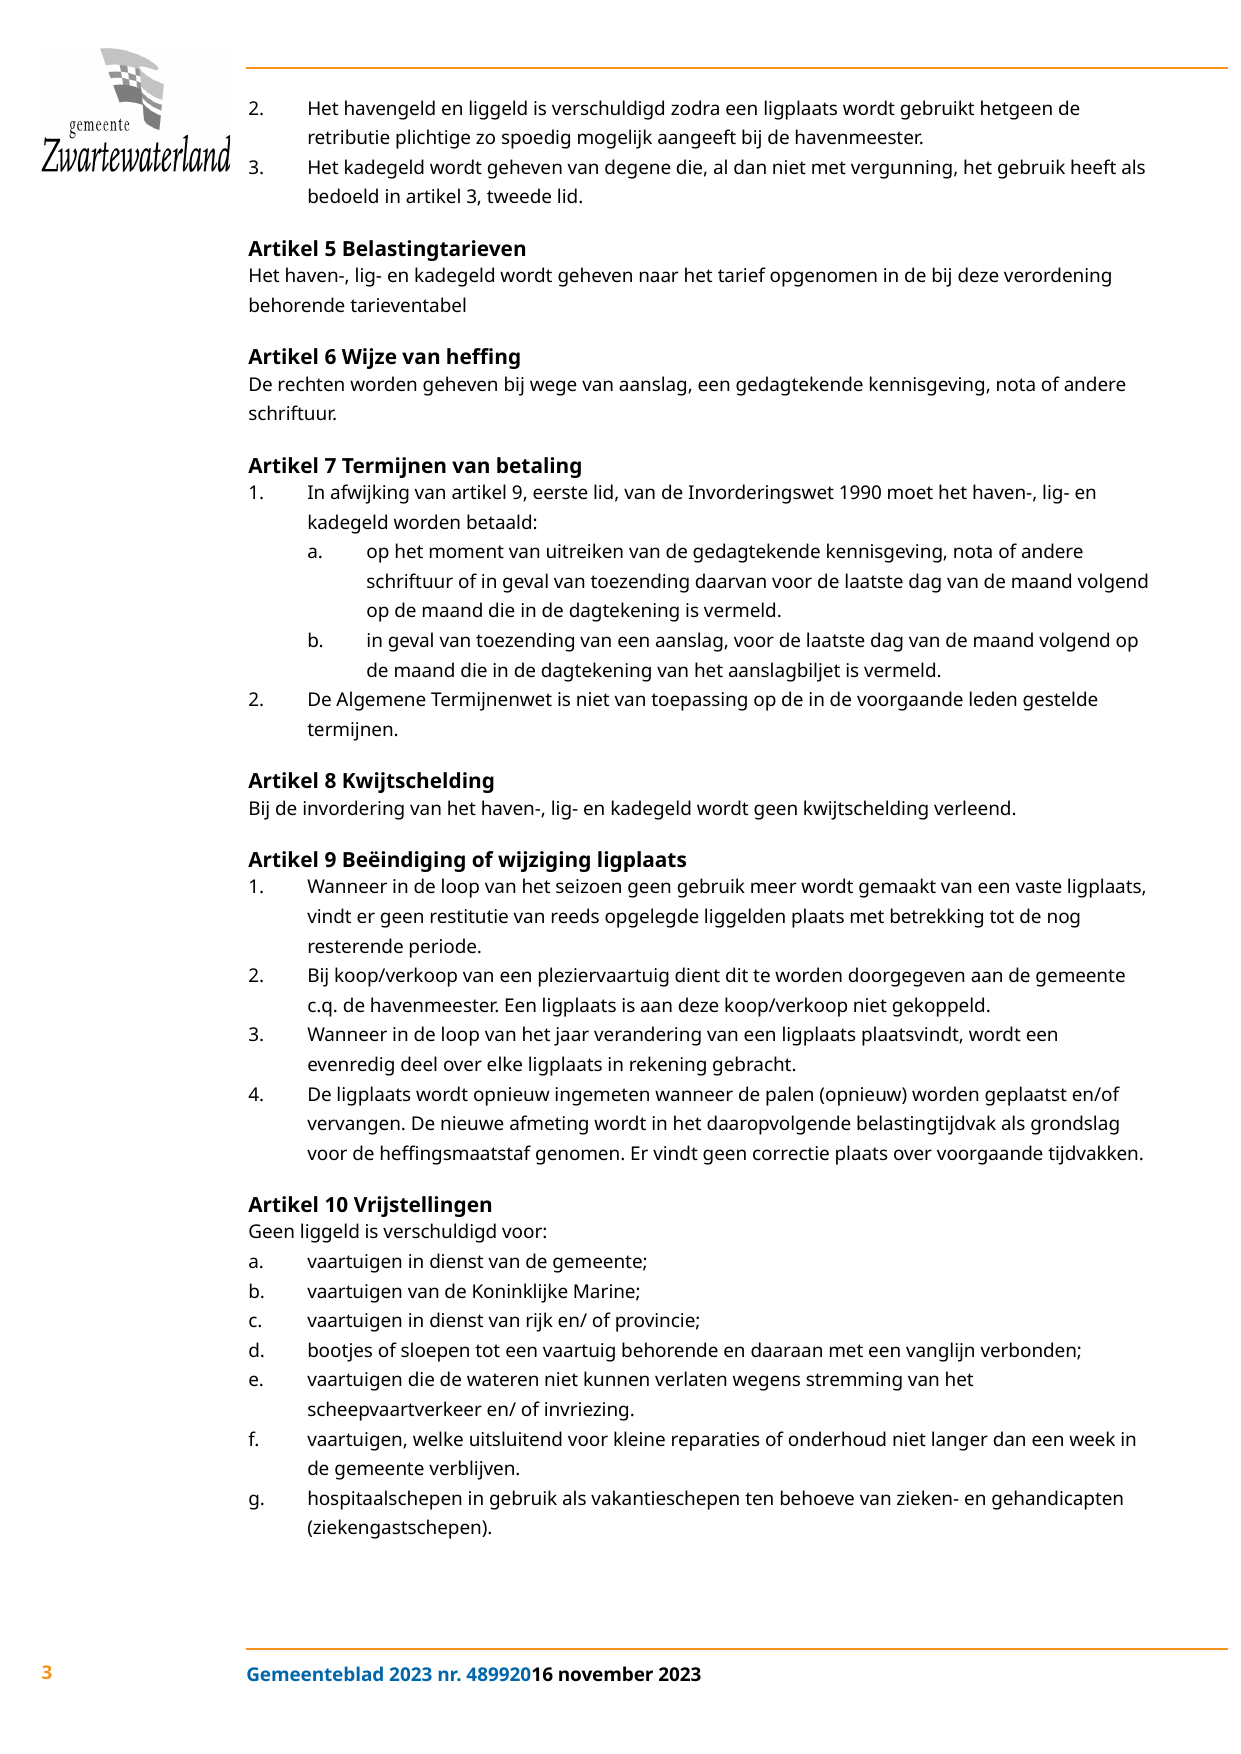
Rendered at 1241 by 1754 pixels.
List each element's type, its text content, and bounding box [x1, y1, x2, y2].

text De rechten worden geheven bij wege van aanslag, een gedagtekende kennisgeving, nota of andere schriftuur. [248, 371, 1152, 426]
list Wanneer in de loop van het jaar verandering van een ligplaats plaatsvindt, wordt een evenredig deel over elke ligplaats in rekening gebracht. [248, 1022, 1152, 1077]
list De Algemene Termijnenwet is niet van toepassing op de in de voorgaande leden gestelde termijnen. [248, 686, 1152, 742]
list bootjes of sloepen tot een vaartuig behorende en daaraan met een vanglijn verbonden; [248, 1337, 1152, 1363]
list In afwijking van artikel 9, eerste lid, van de Invorderingswet 1990 moet het haven-, lig- en kadegeld worden betaald: [248, 479, 1152, 534]
text Artikel 7 Termijnen van betaling [248, 451, 1152, 479]
text Artikel 6 Wijze van heffing [248, 342, 1152, 371]
list Het kadegeld wordt geheven van degene die, al dan niet met vergunning, het gebruik heeft als bedoeld in artikel 3, tweede lid. [248, 154, 1152, 209]
list in geval van toezending van een aanslag, voor de laatste dag van de maand volgend op de maand die in de dagtekening van het aanslagbiljet is vermeld. [307, 627, 1152, 682]
text Artikel 10 Vrijstellingen [248, 1190, 1152, 1219]
text Artikel 9 Beëindiging of wijziging ligplaats [248, 845, 1152, 874]
list vaartuigen in dienst van de gemeente; [248, 1248, 1152, 1274]
text Artikel 8 Kwijtschelding [248, 766, 1152, 795]
text Het haven-, lig- en kadegeld wordt geheven naar het tarief opgenomen in de bij deze verordening behorende tarieventabel [248, 262, 1152, 318]
list Het havengeld en liggeld is verschuldigd zodra een ligplaats wordt gebruikt hetgeen de retributie plichtige zo spoedig mogelijk aangeeft bij de havenmeester. [248, 95, 1152, 150]
list vaartuigen in dienst van rijk en/ of provincie; [248, 1307, 1152, 1333]
list Bij koop/verkoop van een pleziervaartuig dient dit te worden doorgegeven aan de gemeente c.q. de havenmeester. Een ligplaats is aan deze koop/verkoop niet gekoppeld. [248, 962, 1152, 1018]
list op het moment van uitreiken van de gedagtekende kennisgeving, nota of andere schriftuur of in geval van toezending daarvan voor de laatste dag van de maand volgend op de maand die in de dagtekening is vermeld. [307, 538, 1152, 623]
text Geen liggeld is verschuldigd voor: [248, 1219, 1152, 1244]
picture [41, 47, 231, 172]
list De ligplaats wordt opnieuw ingemeten wanneer de palen (opnieuw) worden geplaatst en/of vervangen. De nieuwe afmeting wordt in het daaropvolgende belastingtijdvak als grondslag voor de heffingsmaatstaf genomen. Er vindt geen correctie plaats over voorgaande tijdvakken. [248, 1081, 1152, 1166]
text Artikel 5 Belastingtarieven [248, 234, 1152, 262]
list vaartuigen, welke uitsluitend voor kleine reparaties of onderhoud niet langer dan een week in de gemeente verblijven. [248, 1426, 1152, 1481]
list vaartuigen van de Koninklijke Marine; [248, 1278, 1152, 1304]
list hospitaalschepen in gebruik als vakantieschepen ten behoeve van zieken- en gehandicapten (ziekengastschepen). [248, 1485, 1152, 1540]
text Bij de invordering van het haven-, lig- en kadegeld wordt geen kwijtschelding verleend. [248, 795, 1152, 821]
list Wanneer in de loop van het seizoen geen gebruik meer wordt gemaakt van een vaste ligplaats, vindt er geen restitutie van reeds opgelegde liggelden plaats met betrekking tot de nog resterende periode. [248, 874, 1152, 958]
list vaartuigen die de wateren niet kunnen verlaten wegens stremming van het scheepvaartverkeer en/ of invriezing. [248, 1367, 1152, 1422]
